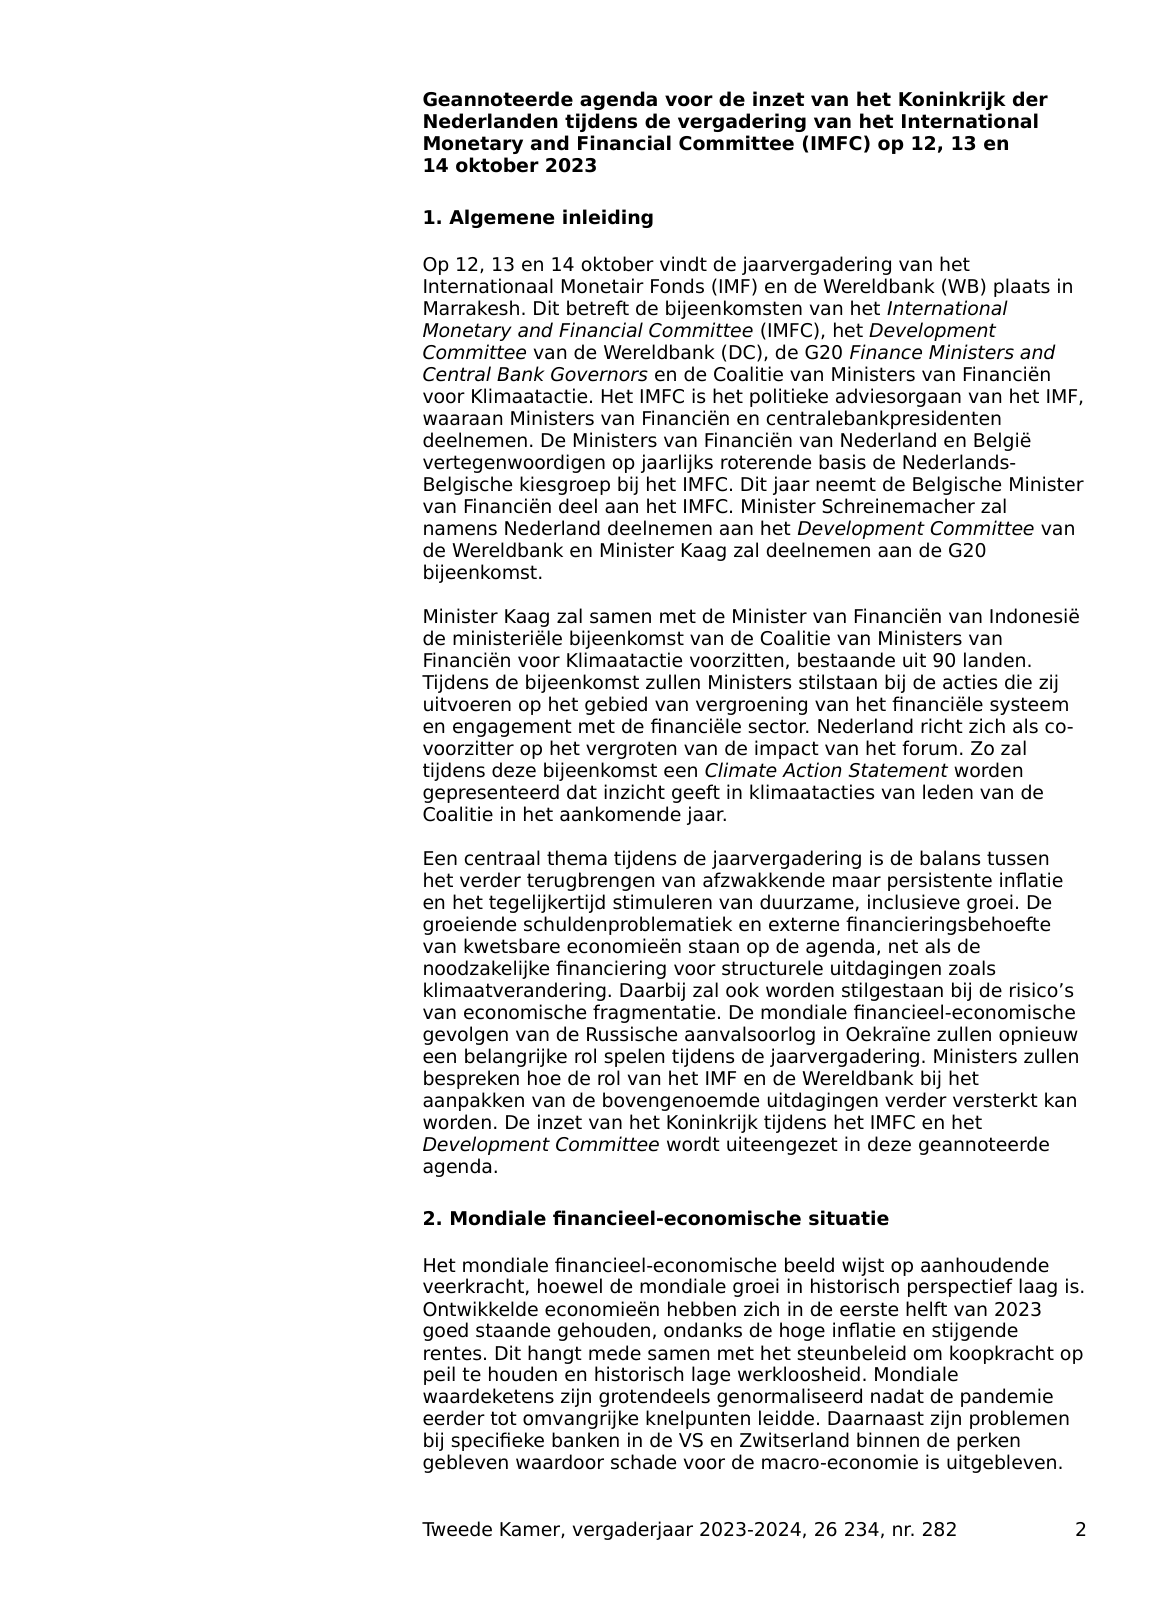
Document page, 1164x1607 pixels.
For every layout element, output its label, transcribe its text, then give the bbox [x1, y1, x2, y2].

text Een centraal thema tijdens de jaarvergadering is de balans tussen het verder terugbrengen van afzwakkende maar persistente inflatie en het tegelijkertijd stimuleren van duurzame, inclusieve groei. De groeiende schuldenproblematiek en externe financieringsbehoefte van kwetsbare economieën staan op de agenda, net als de noodzakelijke financiering voor structurele uitdagingen zoals klimaatverandering. Daarbij zal ook worden stilgestaan bij de risico’s van economische fragmentatie. De mondiale financieel-economische gevolgen van de Russische aanvalsoorlog in Oekraïne zullen opnieuw een belangrijke rol spelen tijdens de jaarvergadering. Ministers zullen bespreken hoe de rol van het IMF en de Wereldbank bij het aanpakken van de bovengenoemde uitdagingen verder versterkt kan worden. De inzet van het Koninkrijk tijdens het IMFC en het Development Committee wordt uiteengezet in deze geannoteerde agenda. [422, 848, 1087, 1177]
text Het mondiale financieel-economische beeld wijst op aanhoudende veerkracht, hoewel de mondiale groei in historisch perspectief laag is. Ontwikkelde economieën hebben zich in de eerste helft van 2023 goed staande gehouden, ondanks de hoge inflatie en stijgende rentes. Dit hangt mede samen met het steunbeleid om koopkracht op peil te houden en historisch lage werkloosheid. Mondiale waardeketens zijn grotendeels genormaliseerd nadat de pandemie eerder tot omvangrijke knelpunten leidde. Daarnaast zijn problemen bij specifieke banken in de VS en Zwitserland binnen de perken gebleven waardoor schade voor de macro-economie is uitgebleven. [422, 1254, 1087, 1474]
subtitle 2. Mondiale financieel-economische situatie [422, 1207, 1087, 1229]
subtitle 1. Algemene inleiding [422, 207, 1087, 229]
subtitle Geannoteerde agenda voor de inzet van het Koninkrijk der Nederlanden tijdens de vergadering van het International Monetary and Financial Committee (IMFC) op 12, 13 en 14 oktober 2023 [422, 89, 1087, 177]
text Op 12, 13 en 14 oktober vindt de jaarvergadering van het Internationaal Monetair Fonds (IMF) en de Wereldbank (WB) plaats in Marrakesh. Dit betreft de bijeenkomsten van het International Monetary and Financial Committee (IMFC), het Development Committee van de Wereldbank (DC), de G20 Finance Ministers and Central Bank Governors en de Coalitie van Ministers van Financiën voor Klimaatactie. Het IMFC is het politieke adviesorgaan van het IMF, waaraan Ministers van Financiën en centralebankpresidenten deelnemen. De Ministers van Financiën van Nederland en België vertegenwoordigen op jaarlijks roterende basis de Nederlands-Belgische kiesgroep bij het IMFC. Dit jaar neemt de Belgische Minister van Financiën deel aan het IMFC. Minister Schreinemacher zal namens Nederland deelnemen aan het Development Committee van de Wereldbank en Minister Kaag zal deelnemen aan de G20 bijeenkomst. [422, 254, 1087, 584]
text Minister Kaag zal samen met de Minister van Financiën van Indonesië de ministeriële bijeenkomst van de Coalitie van Ministers van Financiën voor Klimaatactie voorzitten, bestaande uit 90 landen. Tijdens de bijeenkomst zullen Ministers stilstaan bij de acties die zij uitvoeren op het gebied van vergroening van het financiële systeem en engagement met de financiële sector. Nederland richt zich als co-voorzitter op het vergroten van de impact van het forum. Zo zal tijdens deze bijeenkomst een Climate Action Statement worden gepresenteerd dat inzicht geeft in klimaatacties van leden van de Coalitie in het aankomende jaar. [422, 606, 1087, 826]
